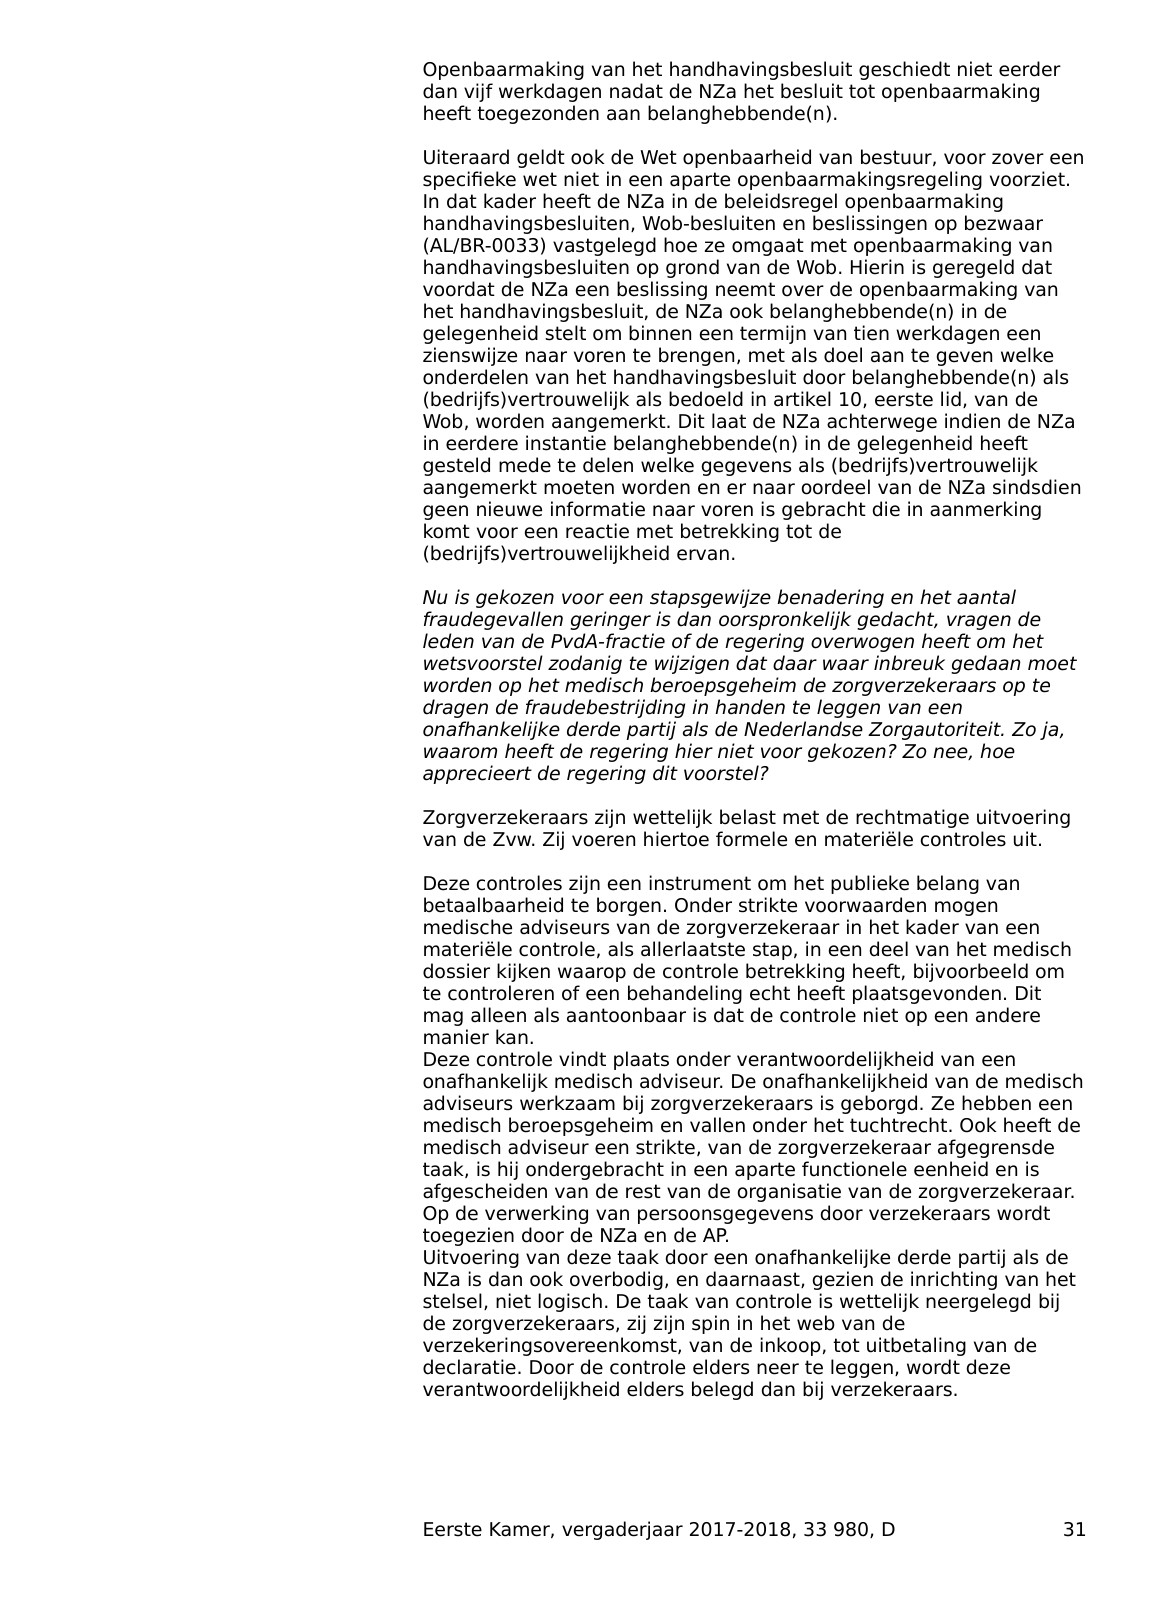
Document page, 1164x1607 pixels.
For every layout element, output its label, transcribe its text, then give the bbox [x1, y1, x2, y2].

text Uiteraard geldt ook de Wet openbaarheid van bestuur, voor zover een specifieke wet niet in een aparte openbaarmakingsregeling voorziet. In dat kader heeft de NZa in de beleidsregel openbaarmaking handhavingsbesluiten, Wob-besluiten en beslissingen op bezwaar (AL/BR-0033) vastgelegd hoe ze omgaat met openbaarmaking van handhavingsbesluiten op grond van de Wob. Hierin is geregeld dat voordat de NZa een beslissing neemt over de openbaarmaking van het handhavingsbesluit, de NZa ook belanghebbende(n) in de gelegenheid stelt om binnen een termijn van tien werkdagen een zienswijze naar voren te brengen, met als doel aan te geven welke onderdelen van het handhavingsbesluit door belanghebbende(n) als (bedrijfs)vertrouwelijk als bedoeld in artikel 10, eerste lid, van de Wob, worden aangemerkt. Dit laat de NZa achterwege indien de NZa in eerdere instantie belanghebbende(n) in de gelegenheid heeft gesteld mede te delen welke gegevens als (bedrijfs)vertrouwelijk aangemerkt moeten worden en er naar oordeel van de NZa sindsdien geen nieuwe informatie naar voren is gebracht die in aanmerking komt voor een reactie met betrekking tot de (bedrijfs)vertrouwelijkheid ervan. [422, 147, 1087, 565]
text Nu is gekozen voor een stapsgewijze benadering en het aantal fraudegevallen geringer is dan oorspronkelijk gedacht, vragen de leden van de PvdA-fractie of de regering overwogen heeft om het wetsvoorstel zodanig te wijzigen dat daar waar inbreuk gedaan moet worden op het medisch beroepsgeheim de zorgverzekeraars op te dragen de fraudebestrijding in handen te leggen van een onafhankelijke derde partij als de Nederlandse Zorgautoriteit. Zo ja, waarom heeft de regering hier niet voor gekozen? Zo nee, hoe apprecieert de regering dit voorstel? [422, 587, 1087, 785]
text Uitvoering van deze taak door een onafhankelijke derde partij als de NZa is dan ook overbodig, en daarnaast, gezien de inrichting van het stelsel, niet logisch. De taak van controle is wettelijk neergelegd bij de zorgverzekeraars, zij zijn spin in het web van de verzekeringsovereenkomst, van de inkoop, tot uitbetaling van de declaratie. Door de controle elders neer te leggen, wordt deze verantwoordelijkheid elders belegd dan bij verzekeraars. [422, 1247, 1087, 1401]
text Deze controle vindt plaats onder verantwoordelijkheid van een onafhankelijk medisch adviseur. De onafhankelijkheid van de medisch adviseurs werkzaam bij zorgverzekeraars is geborgd. Ze hebben een medisch beroepsgeheim en vallen onder het tuchtrecht. Ook heeft de medisch adviseur een strikte, van de zorgverzekeraar afgegrensde taak, is hij ondergebracht in een aparte functionele eenheid en is afgescheiden van de rest van de organisatie van de zorgverzekeraar. Op de verwerking van persoonsgegevens door verzekeraars wordt toegezien door de NZa en de AP. [422, 1049, 1087, 1247]
text Openbaarmaking van het handhavingsbesluit geschiedt niet eerder dan vijf werkdagen nadat de NZa het besluit tot openbaarmaking heeft toegezonden aan belanghebbende(n). [422, 59, 1087, 125]
text Zorgverzekeraars zijn wettelijk belast met de rechtmatige uitvoering van de Zvw. Zij voeren hiertoe formele en materiële controles uit. [422, 807, 1087, 851]
text Deze controles zijn een instrument om het publieke belang van betaalbaarheid te borgen. Onder strikte voorwaarden mogen medische adviseurs van de zorgverzekeraar in het kader van een materiële controle, als allerlaatste stap, in een deel van het medisch dossier kijken waarop de controle betrekking heeft, bijvoorbeeld om te controleren of een behandeling echt heeft plaatsgevonden. Dit mag alleen als aantoonbaar is dat de controle niet op een andere manier kan. [422, 873, 1087, 1049]
